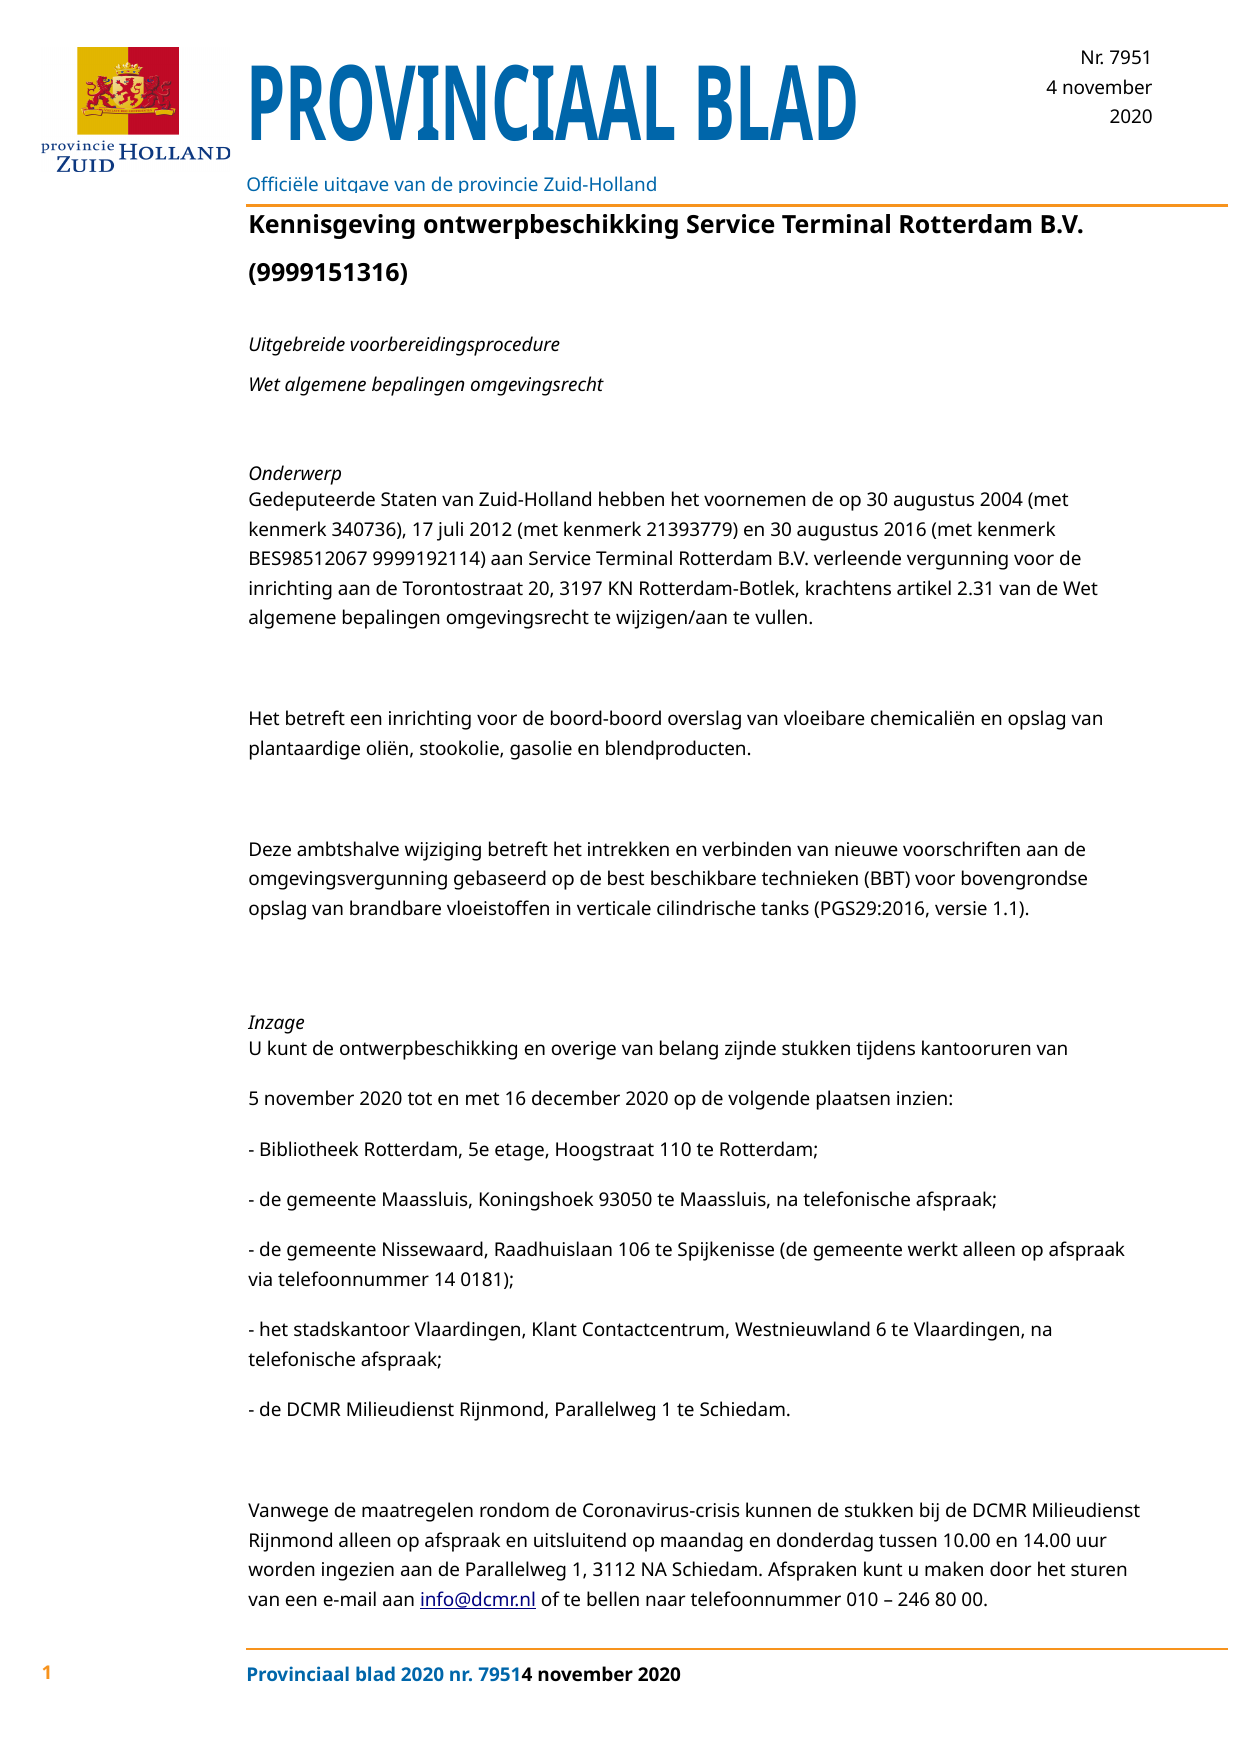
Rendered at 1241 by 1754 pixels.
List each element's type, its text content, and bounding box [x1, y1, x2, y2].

picture [41, 47, 231, 172]
text - de DCMR Milieudienst Rijnmond, Parallelweg 1 te Schiedam. [248, 1397, 1152, 1422]
text 5 november 2020 tot en met 16 december 2020 op de volgende plaatsen inzien: [248, 1085, 1152, 1111]
text Inzage [248, 1009, 1152, 1035]
text Vanwege de maatregelen rondom de Coronavirus-crisis kunnen de stukken bij de DCMR Milieudienst Rijnmond alleen op afspraak en uitsluitend op maandag en donderdag tussen 10.00 en 14.00 uur worden ingezien aan de Parallelweg 1, 3112 NA Schiedam. Afspraken kunt u maken door het sturen van een e-mail aan info@dcmr.nl of te bellen naar telefoonnummer 010 – 246 80 00. [248, 1497, 1152, 1612]
text - Bibliotheek Rotterdam, 5e etage, Hoogstraat 110 te Rotterdam; [248, 1136, 1152, 1162]
text Deze ambtshalve wijziging betreft het intrekken en verbinden van nieuwe voorschriften aan de omgevingsvergunning gebaseerd op de best beschikbare technieken (BBT) voor bovengrondse opslag van brandbare vloeistoffen in verticale cilindrische tanks (PGS29:2016, versie 1.1). [248, 836, 1152, 921]
text - de gemeente Nissewaard, Raadhuislaan 106 te Spijkenisse (de gemeente werkt alleen op afspraak via telefoonnummer 14 0181); [248, 1237, 1152, 1292]
text Het betreft een inrichting voor de boord-boord overslag van vloeibare chemicaliën en opslag van plantaardige oliën, stookolie, gasolie en blendproducten. [248, 705, 1152, 761]
text Wet algemene bepalingen omgevingsrecht [248, 371, 1152, 396]
text Kennisgeving ontwerpbeschikking Service Terminal Rotterdam B.V. (9999151316) [248, 207, 1152, 288]
text U kunt de ontwerpbeschikking en overige van belang zijnde stukken tijdens kantooruren van [248, 1035, 1152, 1061]
text Gedeputeerde Staten van Zuid-Holland hebben het voornemen de op 30 augustus 2004 (met kenmerk 340736), 17 juli 2012 (met kenmerk 21393779) en 30 augustus 2016 (met kenmerk BES98512067 9999192114) aan Service Terminal Rotterdam B.V. verleende vergunning voor de inrichting aan de Torontostraat 20, 3197 KN Rotterdam-Botlek, krachtens artikel 2.31 van de Wet algemene bepalingen omgevingsrecht te wijzigen/aan te vullen. [248, 486, 1152, 630]
text Onderwerp [248, 460, 1152, 486]
text - het stadskantoor Vlaardingen, Klant Contactcentrum, Westnieuwland 6 te Vlaardingen, na telefonische afspraak; [248, 1317, 1152, 1372]
text Uitgebreide voorbereidingsprocedure [248, 331, 1152, 357]
text - de gemeente Maassluis, Koningshoek 93050 te Maassluis, na telefonische afspraak; [248, 1186, 1152, 1212]
